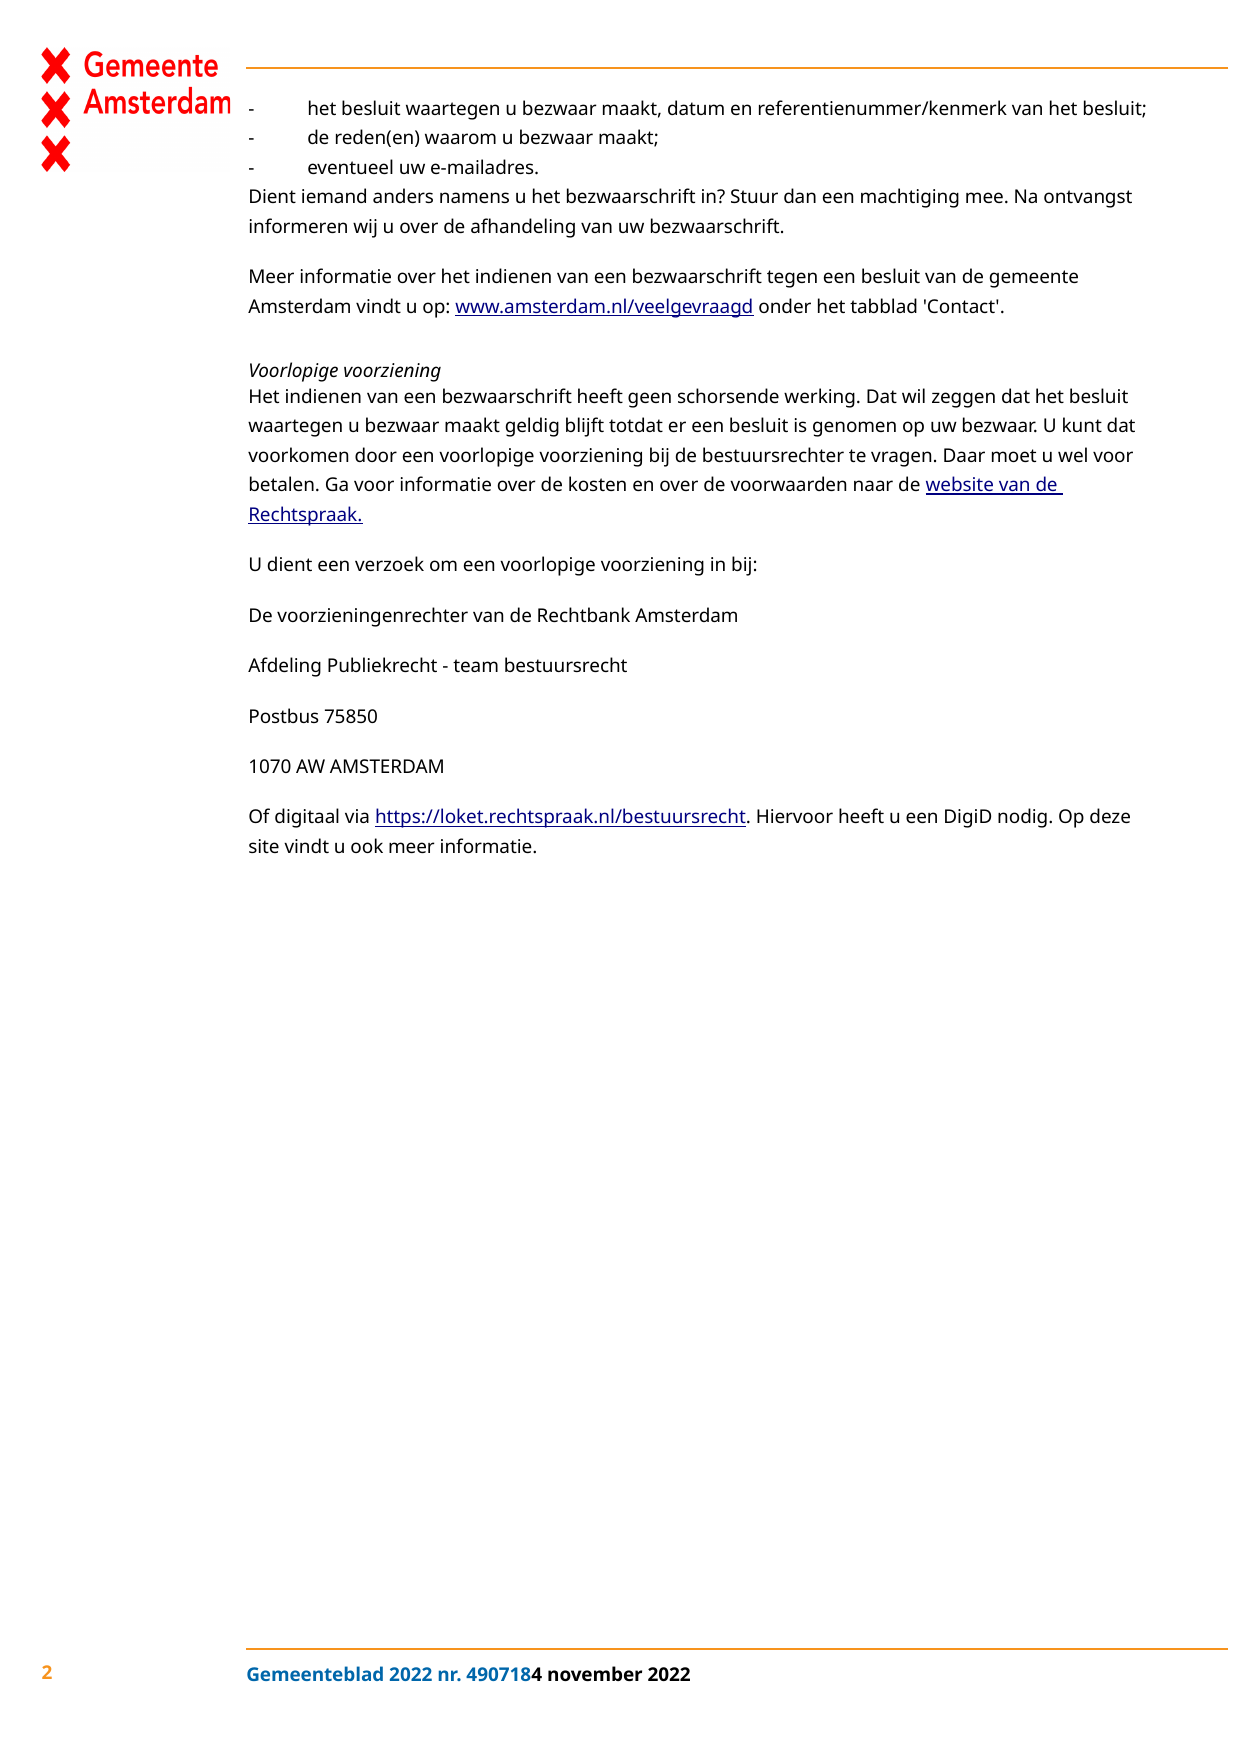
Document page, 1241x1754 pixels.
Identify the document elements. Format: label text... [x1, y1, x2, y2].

text Postbus 75850 [248, 703, 1152, 728]
text Dient iemand anders namens u het bezwaarschrift in? Stuur dan een machtiging mee. Na ontvangst informeren wij u over de afhandeling van uw bezwaarschrift. [248, 183, 1152, 239]
text U dient een verzoek om een voorlopige voorziening in bij: [248, 552, 1152, 577]
text Voorlopige voorziening [248, 357, 1152, 383]
list eventueel uw e-mailadres. [248, 154, 1152, 180]
text 1070 AW AMSTERDAM [248, 753, 1152, 779]
text Of digitaal via https://loket.rechtspraak.nl/bestuursrecht. Hiervoor heeft u een DigiD nodig. Op deze site vindt u ook meer informatie. [248, 804, 1152, 859]
list de reden(en) waarom u bezwaar maakt; [248, 124, 1152, 150]
list het besluit waartegen u bezwaar maakt, datum en referentienummer/kenmerk van het besluit; [248, 95, 1152, 121]
picture [41, 47, 231, 172]
text Afdeling Publiekrecht - team bestuursrecht [248, 652, 1152, 678]
text De voorzieningenrechter van de Rechtbank Amsterdam [248, 602, 1152, 628]
text Meer informatie over het indienen van een bezwaarschrift tegen een besluit van de gemeente Amsterdam vindt u op: www.amsterdam.nl/veelgevraagd onder het tabblad 'Contact'. [248, 263, 1152, 319]
text Het indienen van een bezwaarschrift heeft geen schorsende werking. Dat wil zeggen dat het besluit waartegen u bezwaar maakt geldig blijft totdat er een besluit is genomen op uw bezwaar. U kunt dat voorkomen door een voorlopige voorziening bij de bestuursrechter te vragen. Daar moet u wel voor betalen. Ga voor informatie over de kosten en over de voorwaarden naar de website van de Rechtspraak. [248, 383, 1152, 527]
